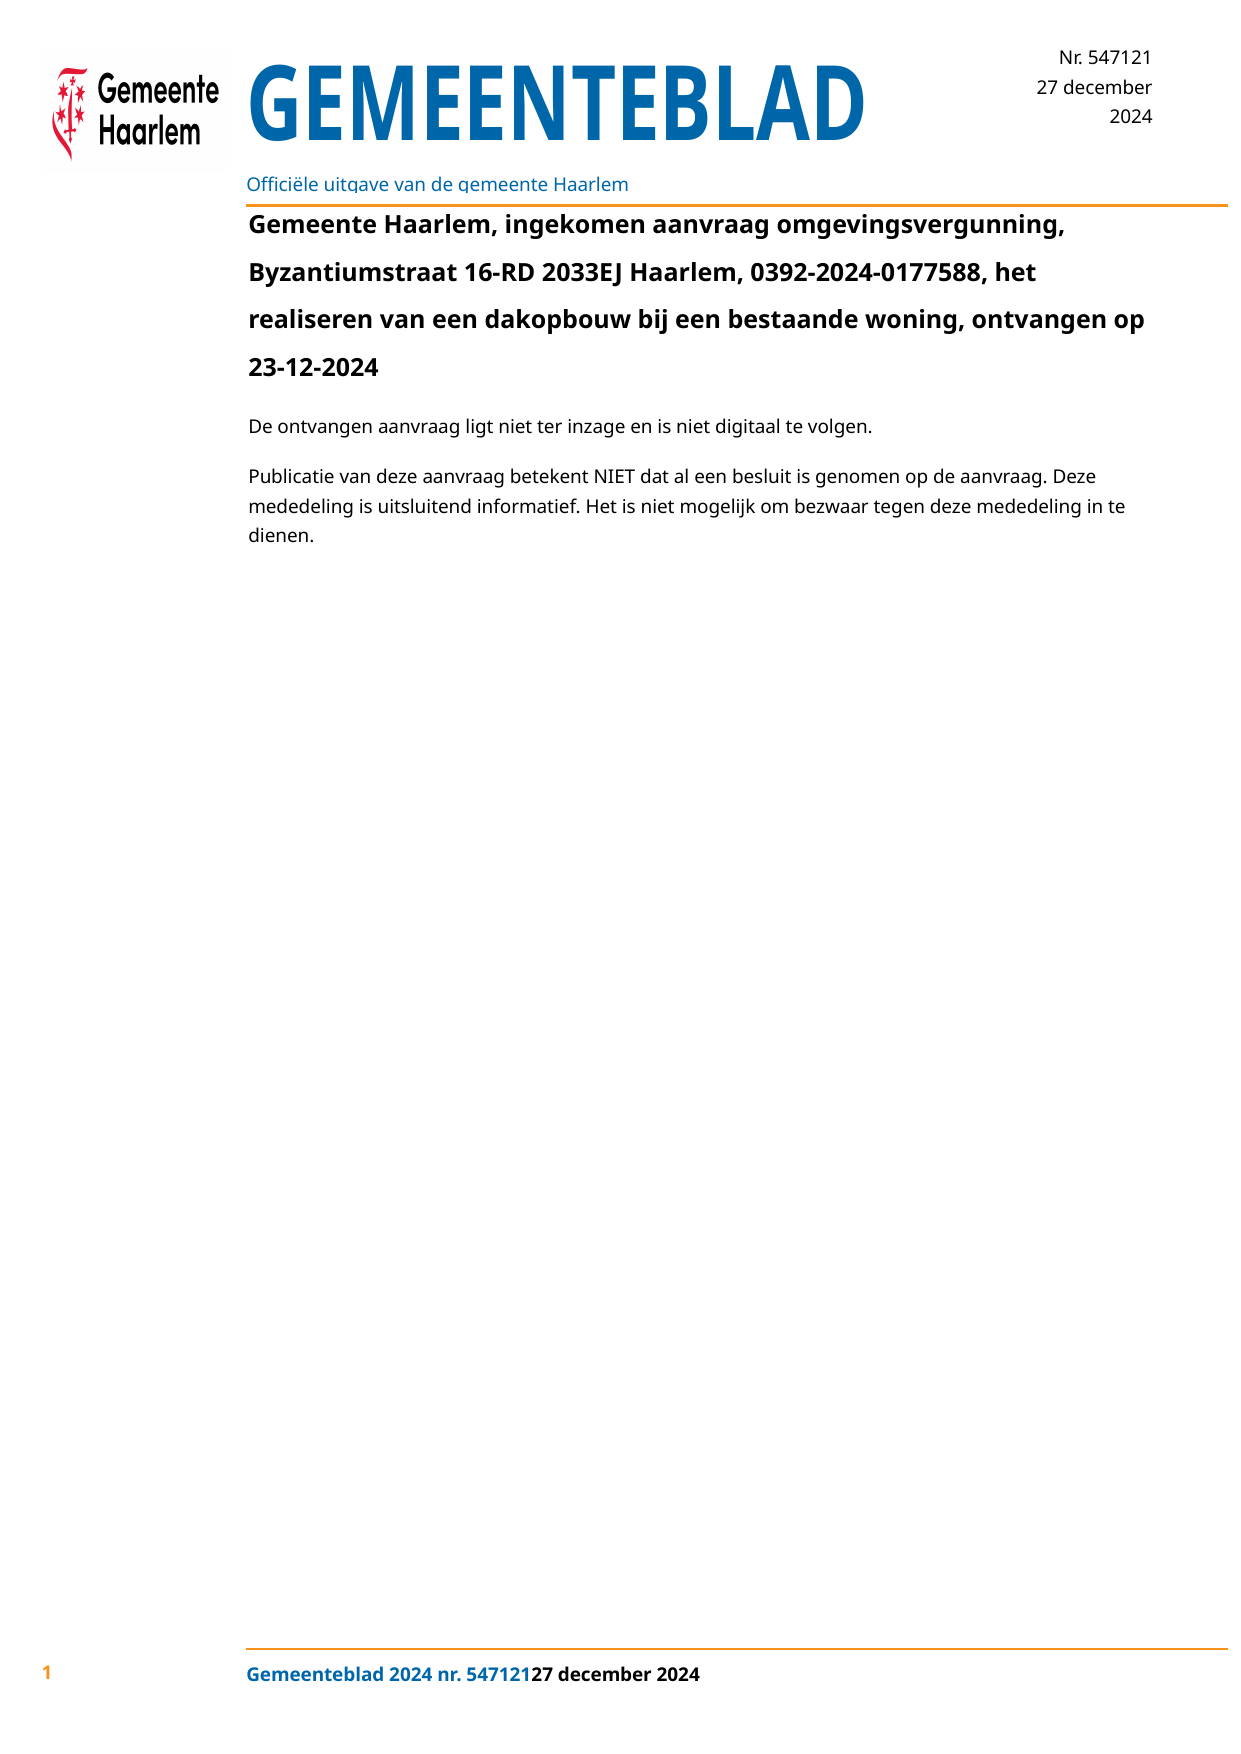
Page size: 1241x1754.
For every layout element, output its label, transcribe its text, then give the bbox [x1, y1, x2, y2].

text Gemeente Haarlem, ingekomen aanvraag omgevingsvergunning, Byzantiumstraat 16-RD 2033EJ Haarlem, 0392-2024-0177588, het realiseren van een dakopbouw bij een bestaande woning, ontvangen op 23-12-2024 [248, 207, 1152, 384]
picture [41, 47, 231, 172]
text Publicatie van deze aanvraag betekent NIET dat al een besluit is genomen op de aanvraag. Deze mededeling is uitsluitend informatief. Het is niet mogelijk om bezwaar tegen deze mededeling in te dienen. [248, 463, 1152, 548]
text De ontvangen aanvraag ligt niet ter inzage en is niet digitaal te volgen. [248, 413, 1152, 439]
